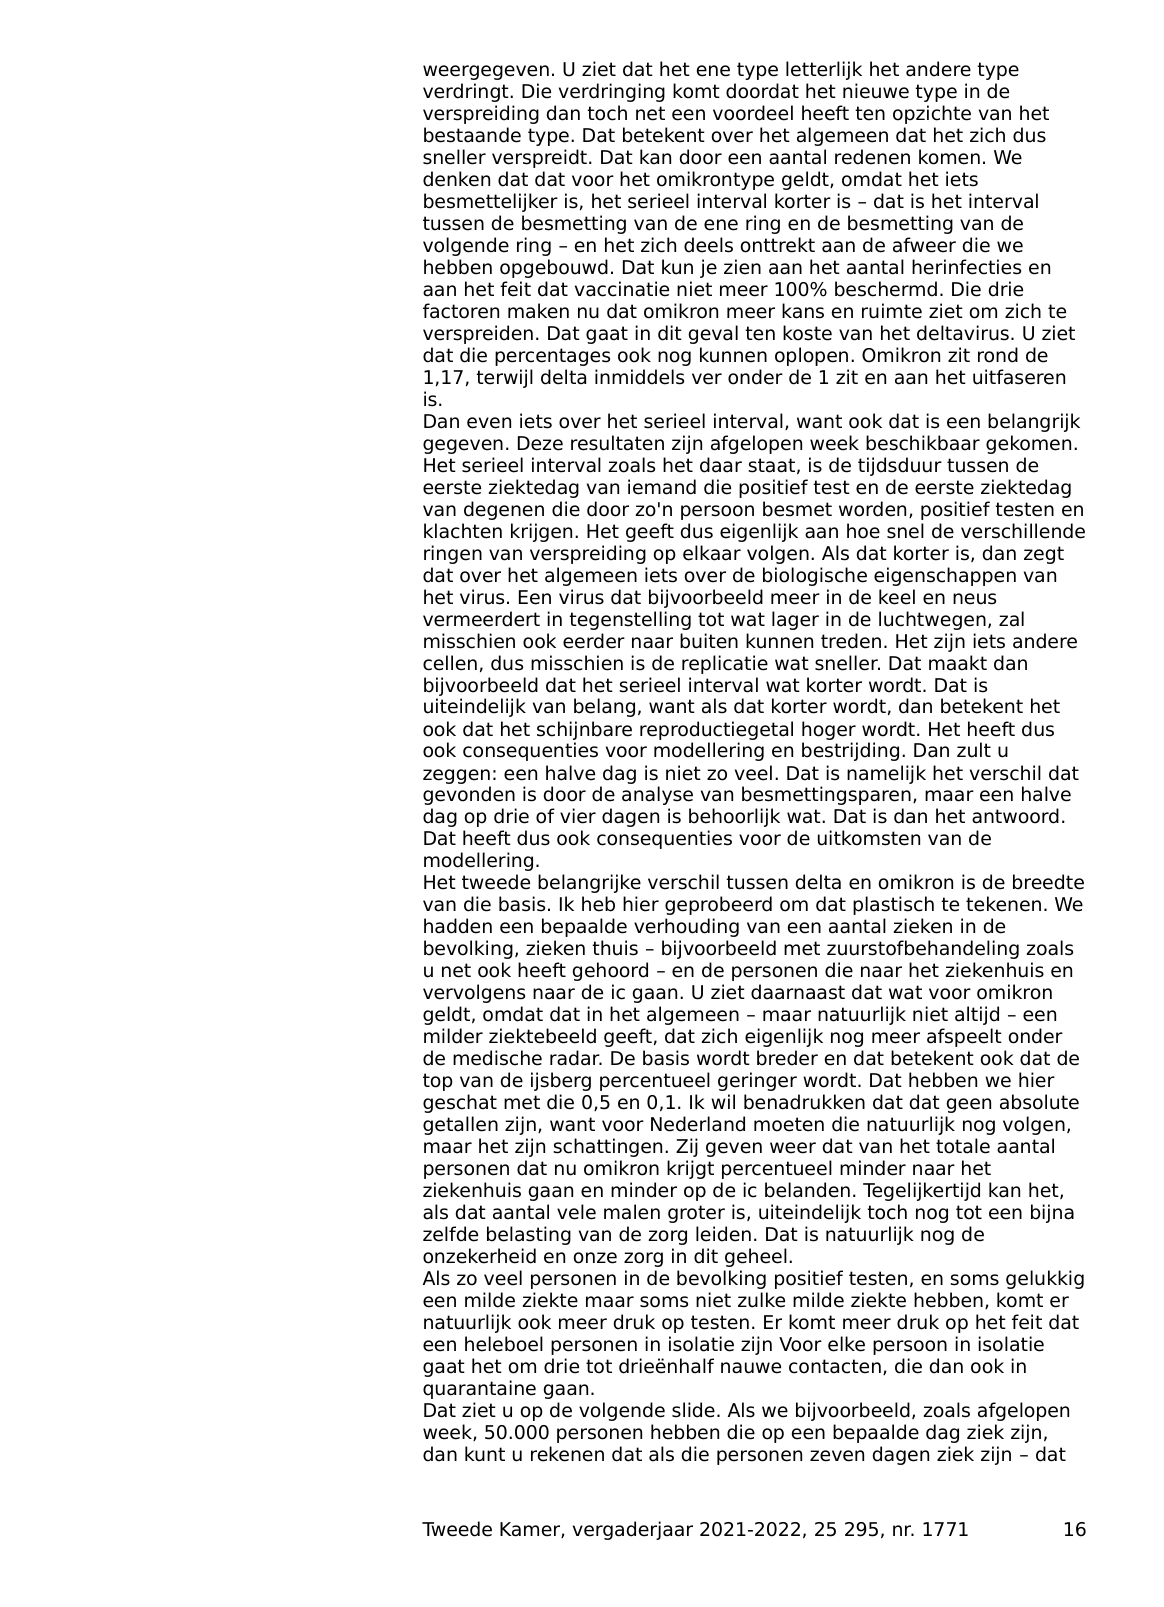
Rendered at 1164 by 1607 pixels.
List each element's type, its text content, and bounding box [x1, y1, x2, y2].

text Dan even iets over het serieel interval, want ook dat is een belangrijk gegeven. Deze resultaten zijn afgelopen week beschikbaar gekomen. Het serieel interval zoals het daar staat, is de tijdsduur tussen de eerste ziektedag van iemand die positief test en de eerste ziektedag van degenen die door zo'n persoon besmet worden, positief testen en klachten krijgen. Het geeft dus eigenlijk aan hoe snel de verschillende ringen van verspreiding op elkaar volgen. Als dat korter is, dan zegt dat over het algemeen iets over de biologische eigenschappen van het virus. Een virus dat bijvoorbeeld meer in de keel en neus vermeerdert in tegenstelling tot wat lager in de luchtwegen, zal misschien ook eerder naar buiten kunnen treden. Het zijn iets andere cellen, dus misschien is de replicatie wat sneller. Dat maakt dan bijvoorbeeld dat het serieel interval wat korter wordt. Dat is uiteindelijk van belang, want als dat korter wordt, dan betekent het ook dat het schijnbare reproductiegetal hoger wordt. Het heeft dus ook consequenties voor modellering en bestrijding. Dan zult u zeggen: een halve dag is niet zo veel. Dat is namelijk het verschil dat gevonden is door de analyse van besmettingsparen, maar een halve dag op drie of vier dagen is behoorlijk wat. Dat is dan het antwoord. Dat heeft dus ook consequenties voor de uitkomsten van de modellering. [422, 411, 1087, 872]
text Dat ziet u op de volgende slide. Als we bijvoorbeeld, zoals afgelopen week, 50.000 personen hebben die op een bepaalde dag ziek zijn, dan kunt u rekenen dat als die personen zeven dagen ziek zijn – dat [422, 1400, 1087, 1466]
text Het tweede belangrijke verschil tussen delta en omikron is de breedte van die basis. Ik heb hier geprobeerd om dat plastisch te tekenen. We hadden een bepaalde verhouding van een aantal zieken in de bevolking, zieken thuis – bijvoorbeeld met zuurstofbehandeling zoals u net ook heeft gehoord – en de personen die naar het ziekenhuis en vervolgens naar de ic gaan. U ziet daarnaast dat wat voor omikron geldt, omdat dat in het algemeen – maar natuurlijk niet altijd – een milder ziektebeeld geeft, dat zich eigenlijk nog meer afspeelt onder de medische radar. De basis wordt breder en dat betekent ook dat de top van de ijsberg percentueel geringer wordt. Dat hebben we hier geschat met die 0,5 en 0,1. Ik wil benadrukken dat dat geen absolute getallen zijn, want voor Nederland moeten die natuurlijk nog volgen, maar het zijn schattingen. Zij geven weer dat van het totale aantal personen dat nu omikron krijgt percentueel minder naar het ziekenhuis gaan en minder op de ic belanden. Tegelijkertijd kan het, als dat aantal vele malen groter is, uiteindelijk toch nog tot een bijna zelfde belasting van de zorg leiden. Dat is natuurlijk nog de onzekerheid en onze zorg in dit geheel. [422, 872, 1087, 1268]
text Als zo veel personen in de bevolking positief testen, en soms gelukkig een milde ziekte maar soms niet zulke milde ziekte hebben, komt er natuurlijk ook meer druk op testen. Er komt meer druk op het feit dat een heleboel personen in isolatie zijn Voor elke persoon in isolatie gaat het om drie tot drieënhalf nauwe contacten, die dan ook in quarantaine gaan. [422, 1268, 1087, 1400]
text weergegeven. U ziet dat het ene type letterlijk het andere type verdringt. Die verdringing komt doordat het nieuwe type in de verspreiding dan toch net een voordeel heeft ten opzichte van het bestaande type. Dat betekent over het algemeen dat het zich dus sneller verspreidt. Dat kan door een aantal redenen komen. We denken dat dat voor het omikrontype geldt, omdat het iets besmettelijker is, het serieel interval korter is – dat is het interval tussen de besmetting van de ene ring en de besmetting van de volgende ring – en het zich deels onttrekt aan de afweer die we hebben opgebouwd. Dat kun je zien aan het aantal herinfecties en aan het feit dat vaccinatie niet meer 100% beschermd. Die drie factoren maken nu dat omikron meer kans en ruimte ziet om zich te verspreiden. Dat gaat in dit geval ten koste van het deltavirus. U ziet dat die percentages ook nog kunnen oplopen. Omikron zit rond de 1,17, terwijl delta inmiddels ver onder de 1 zit en aan het uitfaseren is. [422, 59, 1087, 411]
